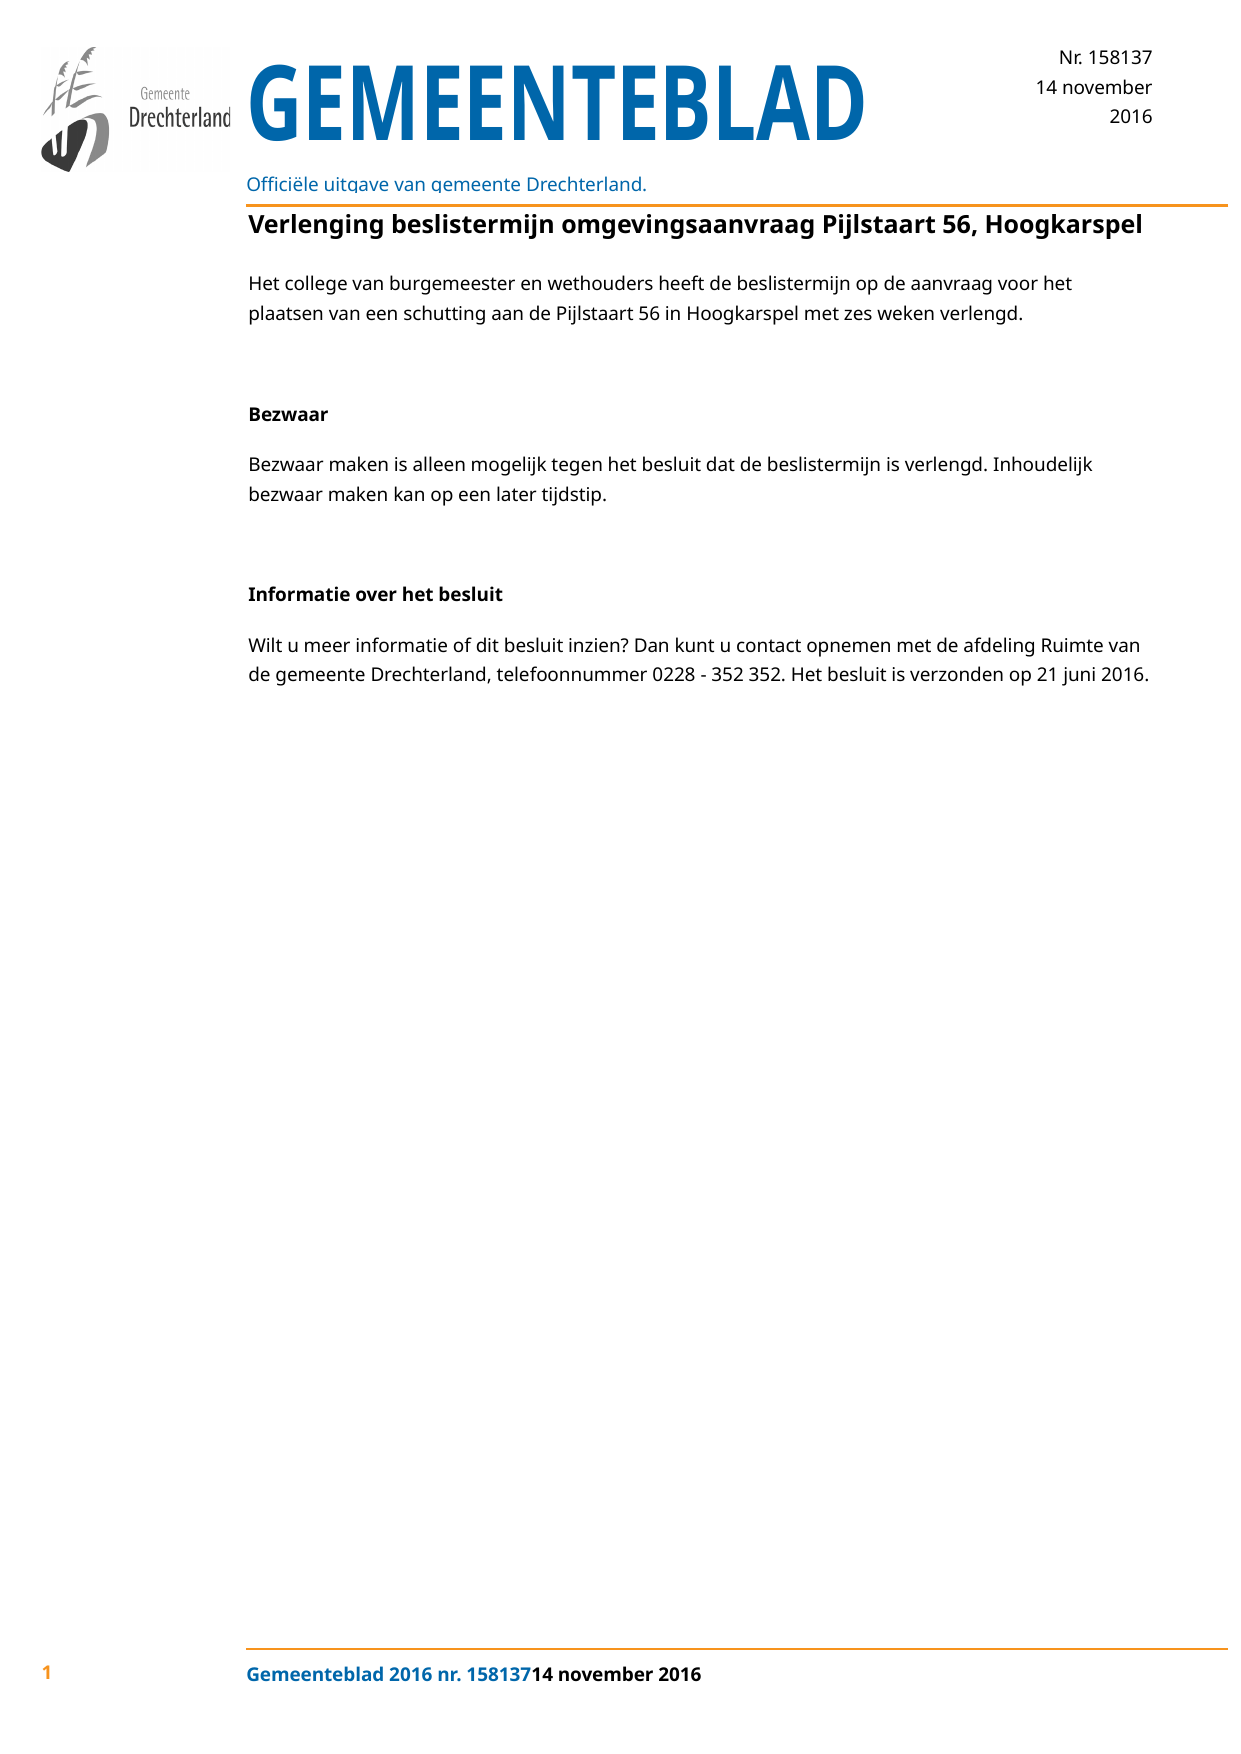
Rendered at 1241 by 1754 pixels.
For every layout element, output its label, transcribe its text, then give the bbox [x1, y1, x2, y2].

picture [41, 47, 231, 172]
text Wilt u meer informatie of dit besluit inzien? Dan kunt u contact opnemen met de afdeling Ruimte van de gemeente Drechterland, telefoonnummer 0228 - 352 352. Het besluit is verzonden op 21 juni 2016. [248, 632, 1152, 687]
text Verlenging beslistermijn omgevingsaanvraag Pijlstaart 56, Hoogkarspel [248, 207, 1152, 241]
text Bezwaar maken is alleen mogelijk tegen het besluit dat de beslistermijn is verlengd. Inhoudelijk bezwaar maken kan op een later tijdstip. [248, 451, 1152, 506]
text Informatie over het besluit [248, 582, 1152, 607]
text Bezwaar [248, 401, 1152, 426]
text Het college van burgemeester en wethouders heeft de beslistermijn op de aanvraag voor het plaatsen van een schutting aan de Pijlstaart 56 in Hoogkarspel met zes weken verlengd. [248, 270, 1152, 326]
